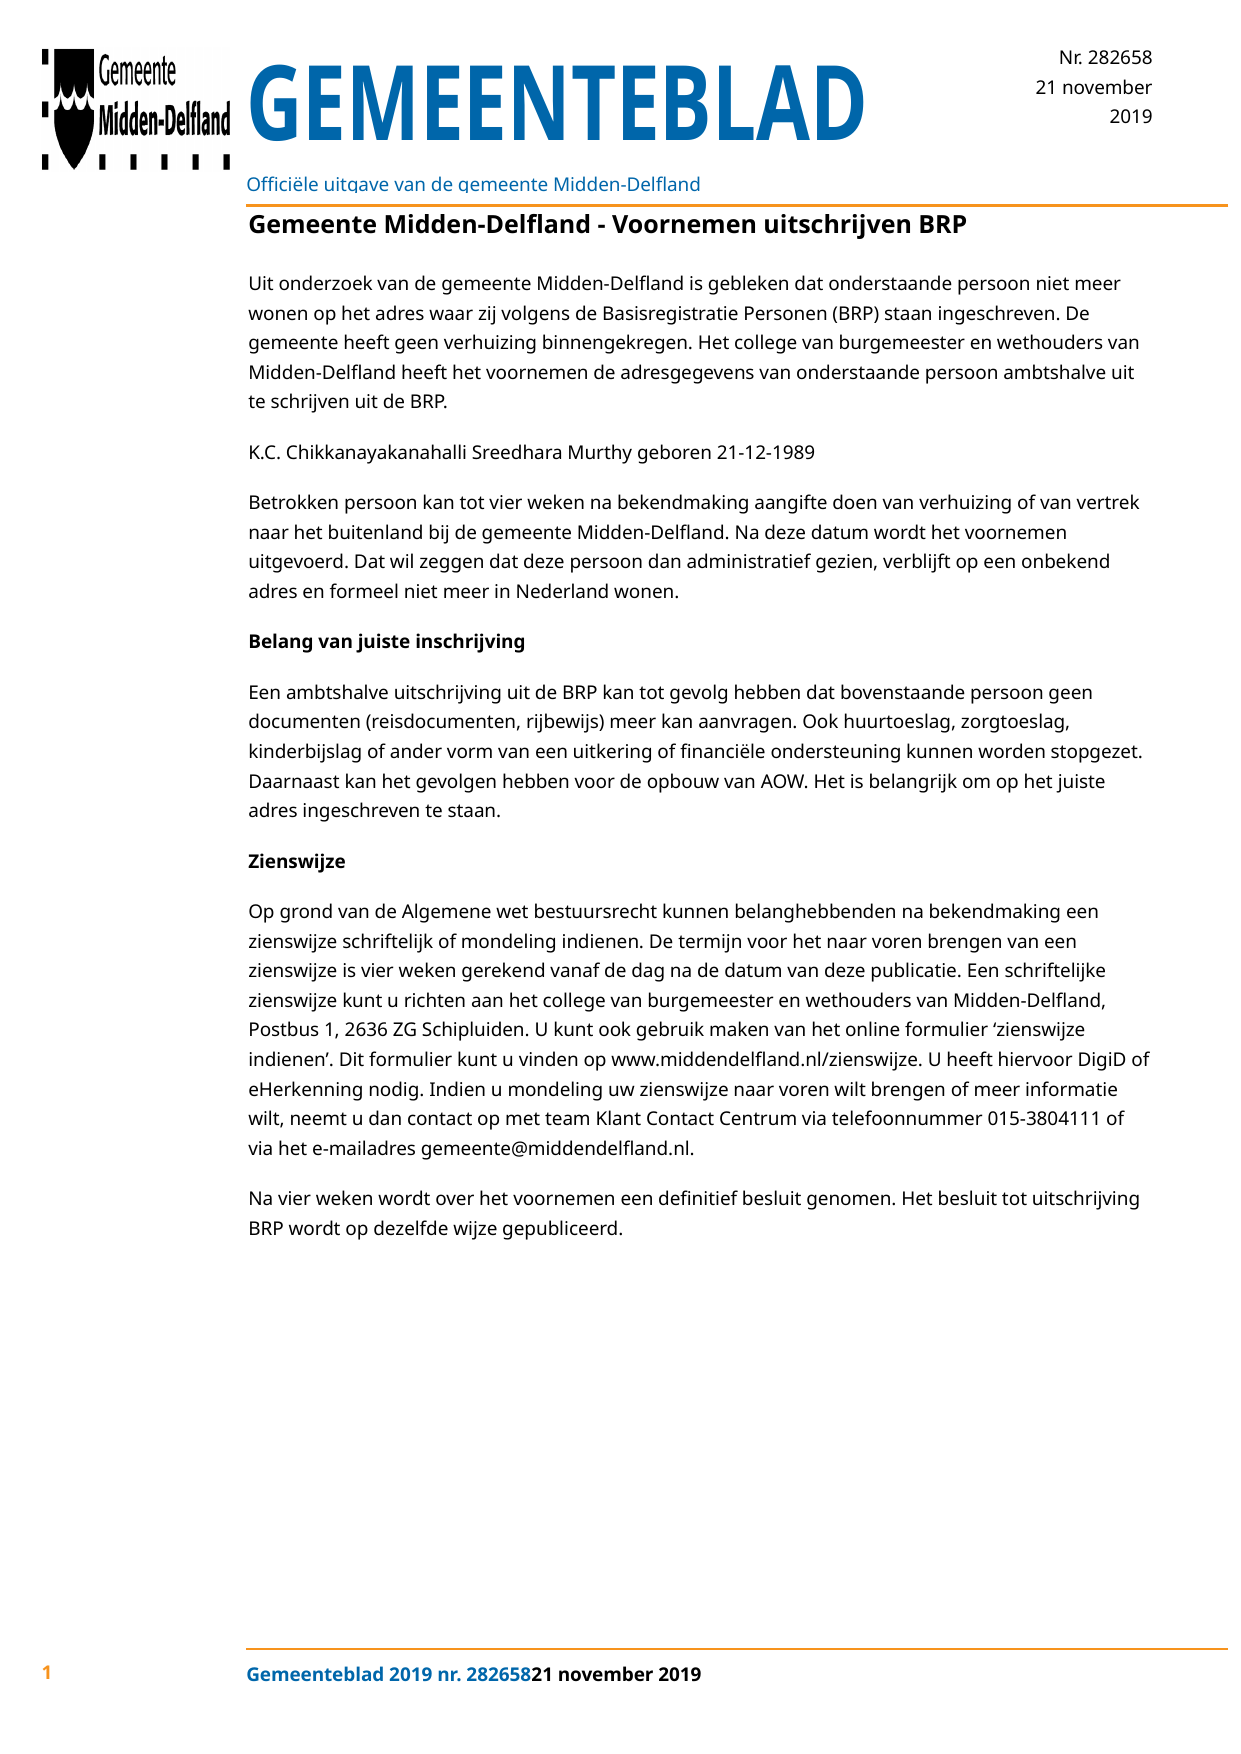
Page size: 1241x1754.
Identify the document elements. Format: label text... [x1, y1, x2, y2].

text Een ambtshalve uitschrijving uit de BRP kan tot gevolg hebben dat bovenstaande persoon geen documenten (reisdocumenten, rijbewijs) meer kan aanvragen. Ook huurtoeslag, zorgtoeslag, kinderbijslag of ander vorm van een uitkering of financiële ondersteuning kunnen worden stopgezet. Daarnaast kan het gevolgen hebben voor de opbouw van AOW. Het is belangrijk om op het juiste adres ingeschreven te staan. [248, 679, 1152, 823]
text Belang van juiste inschrijving [248, 629, 1152, 654]
text Gemeente Midden-Delfland - Voornemen uitschrijven BRP [248, 207, 1152, 241]
text Na vier weken wordt over het voornemen een definitief besluit genomen. Het besluit tot uitschrijving BRP wordt op dezelfde wijze gepubliceerd. [248, 1185, 1152, 1241]
picture [41, 47, 231, 172]
text Uit onderzoek van de gemeente Midden-Delfland is gebleken dat onderstaande persoon niet meer wonen op het adres waar zij volgens de Basisregistratie Personen (BRP) staan ingeschreven. De gemeente heeft geen verhuizing binnengekregen. Het college van burgemeester en wethouders van Midden-Delfland heeft het voornemen de adresgegevens van onderstaande persoon ambtshalve uit te schrijven uit de BRP. [248, 270, 1152, 414]
text Op grond van de Algemene wet bestuursrecht kunnen belanghebbenden na bekendmaking een zienswijze schriftelijk of mondeling indienen. De termijn voor het naar voren brengen van een zienswijze is vier weken gerekend vanaf de dag na de datum van deze publicatie. Een schriftelijke zienswijze kunt u richten aan het college van burgemeester en wethouders van Midden-Delfland, Postbus 1, 2636 ZG Schipluiden. U kunt ook gebruik maken van het online formulier ‘zienswijze indienen’. Dit formulier kunt u vinden op www.middendelfland.nl/zienswijze. U heeft hiervoor DigiD of eHerkenning nodig. Indien u mondeling uw zienswijze naar voren wilt brengen of meer informatie wilt, neemt u dan contact op met team Klant Contact Centrum via telefoonnummer 015-3804111 of via het e-mailadres gemeente@middendelfland.nl. [248, 898, 1152, 1161]
text Betrokken persoon kan tot vier weken na bekendmaking aangifte doen van verhuizing of van vertrek naar het buitenland bij de gemeente Midden-Delfland. Na deze datum wordt het voornemen uitgevoerd. Dat wil zeggen dat deze persoon dan administratief gezien, verblijft op een onbekend adres en formeel niet meer in Nederland wonen. [248, 489, 1152, 604]
text Zienswijze [248, 848, 1152, 873]
text K.C. Chikkanayakanahalli Sreedhara Murthy geboren 21-12-1989 [248, 439, 1152, 465]
